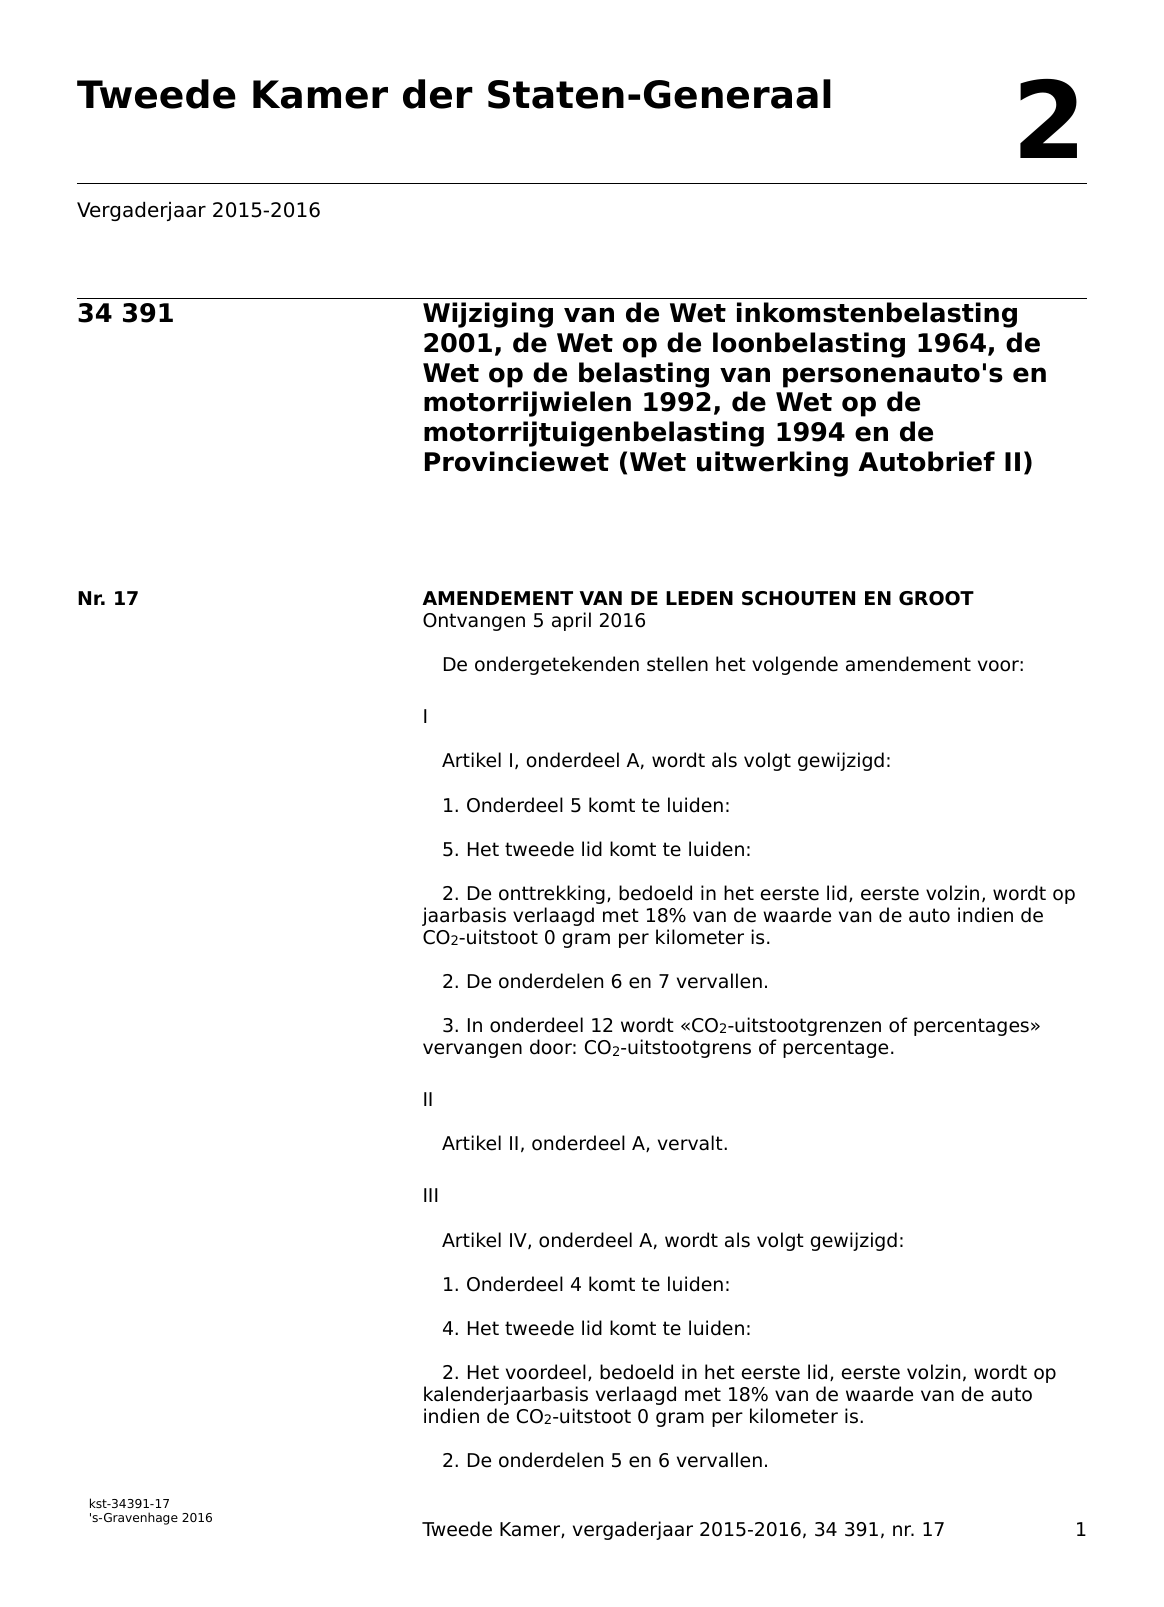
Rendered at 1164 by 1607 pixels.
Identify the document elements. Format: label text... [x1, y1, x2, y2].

text Ontvangen 5 april 2016 [422, 610, 1087, 632]
table_header Tweede Kamer der Staten-Generaal [77, 59, 886, 183]
text 2. De onderdelen 5 en 6 vervallen. [422, 1450, 1087, 1472]
text 1. Onderdeel 5 komt te luiden: [422, 794, 1087, 817]
text 1. Onderdeel 4 komt te luiden: [422, 1274, 1087, 1296]
subtitle II [422, 1089, 1087, 1111]
text 2. Het voordeel, bedoeld in het eerste lid, eerste volzin, wordt op kalenderjaarbasis verlaagd met 18% van de waarde van de auto indien de CO2-uitstoot 0 gram per kilometer is. [422, 1362, 1087, 1428]
text Artikel IV, onderdeel A, wordt als volgt gewijzigd: [422, 1229, 1087, 1251]
text 's-Gravenhage 2016 [88, 1511, 323, 1525]
text 4. Het tweede lid komt te luiden: [422, 1318, 1087, 1340]
text 5. Het tweede lid komt te luiden: [422, 839, 1087, 861]
text Artikel II, onderdeel A, vervalt. [422, 1133, 1087, 1155]
subtitle 34 391 Wijziging van de Wet inkomstenbelasting 2001, de Wet op de loonbelasting 1964, de Wet op de belasting van personenauto's en motorrijwielen 1992, de Wet op de motorrijtuigenbelasting 1994 en de Provinciewet (Wet uitwerking Autobrief II) [77, 299, 1087, 477]
text 2. De onderdelen 6 en 7 vervallen. [422, 971, 1087, 993]
text 3. In onderdeel 12 wordt «CO2-uitstootgrenzen of percentages» vervangen door: CO2-uitstootgrens of percentage. [422, 1015, 1087, 1059]
text kst-34391-17 [88, 1497, 323, 1511]
table_header 2 [886, 59, 1087, 183]
text Artikel I, onderdeel A, wordt als volgt gewijzigd: [422, 750, 1087, 772]
subtitle I [422, 706, 1087, 728]
text De ondergetekenden stellen het volgende amendement voor: [422, 654, 1087, 676]
text 2. De onttrekking, bedoeld in het eerste lid, eerste volzin, wordt op jaarbasis verlaagd met 18% van de waarde van de auto indien de CO2-uitstoot 0 gram per kilometer is. [422, 883, 1087, 949]
subtitle Nr. 17 AMENDEMENT VAN DE LEDEN SCHOUTEN EN GROOT [77, 588, 1087, 610]
subtitle III [422, 1185, 1087, 1207]
table_cell Vergaderjaar 2015-2016 [77, 184, 1087, 298]
